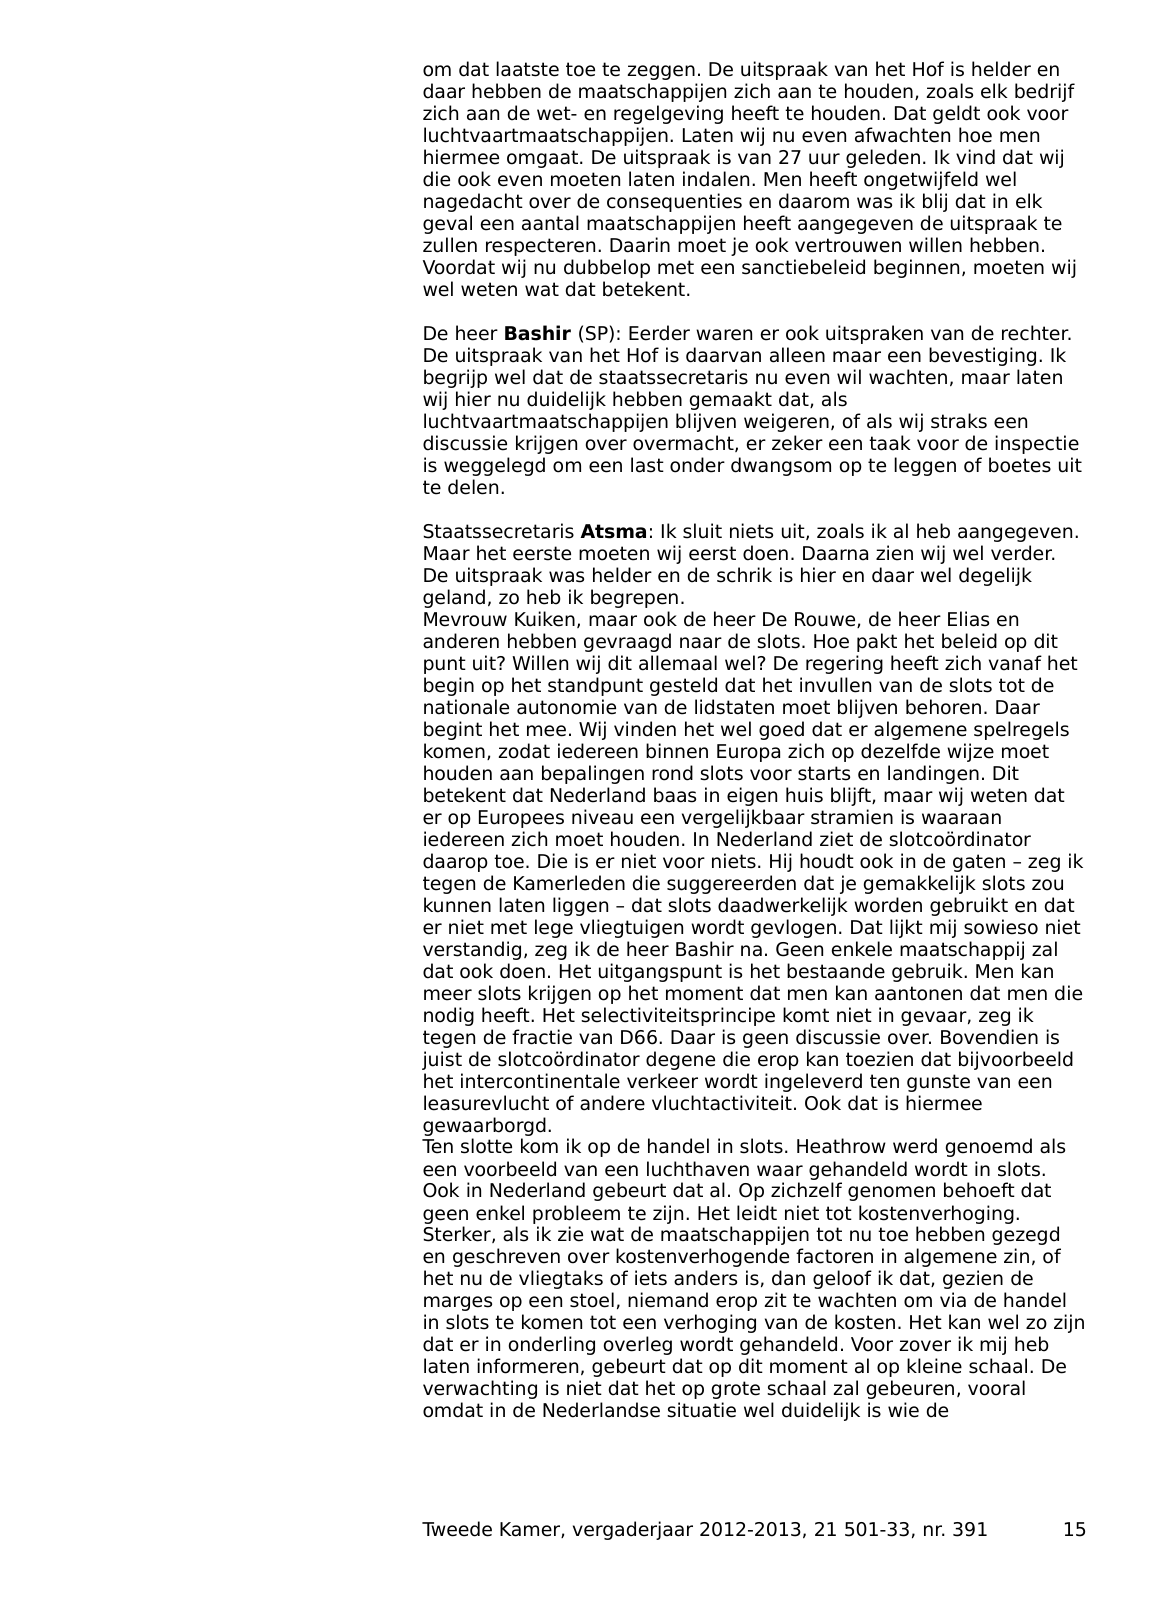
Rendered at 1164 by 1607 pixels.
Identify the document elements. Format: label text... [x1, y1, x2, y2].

text Mevrouw Kuiken, maar ook de heer De Rouwe, de heer Elias en anderen hebben gevraagd naar de slots. Hoe pakt het beleid op dit punt uit? Willen wij dit allemaal wel? De regering heeft zich vanaf het begin op het standpunt gesteld dat het invullen van de slots tot de nationale autonomie van de lidstaten moet blijven behoren. Daar begint het mee. Wij vinden het wel goed dat er algemene spelregels komen, zodat iedereen binnen Europa zich op dezelfde wijze moet houden aan bepalingen rond slots voor starts en landingen. Dit betekent dat Nederland baas in eigen huis blijft, maar wij weten dat er op Europees niveau een vergelijkbaar stramien is waaraan iedereen zich moet houden. In Nederland ziet de slotcoördinator daarop toe. Die is er niet voor niets. Hij houdt ook in de gaten – zeg ik tegen de Kamerleden die suggereerden dat je gemakkelijk slots zou kunnen laten liggen – dat slots daadwerkelijk worden gebruikt en dat er niet met lege vliegtuigen wordt gevlogen. Dat lijkt mij sowieso niet verstandig, zeg ik de heer Bashir na. Geen enkele maatschappij zal dat ook doen. Het uitgangspunt is het bestaande gebruik. Men kan meer slots krijgen op het moment dat men kan aantonen dat men die nodig heeft. Het selectiviteitsprincipe komt niet in gevaar, zeg ik tegen de fractie van D66. Daar is geen discussie over. Bovendien is juist de slotcoördinator degene die erop kan toezien dat bijvoorbeeld het intercontinentale verkeer wordt ingeleverd ten gunste van een leasurevlucht of andere vluchtactiviteit. Ook dat is hiermee gewaarborgd. [422, 609, 1087, 1136]
text Ten slotte kom ik op de handel in slots. Heathrow werd genoemd als een voorbeeld van een luchthaven waar gehandeld wordt in slots. Ook in Nederland gebeurt dat al. Op zichzelf genomen behoeft dat geen enkel probleem te zijn. Het leidt niet tot kostenverhoging. Sterker, als ik zie wat de maatschappijen tot nu toe hebben gezegd en geschreven over kostenverhogende factoren in algemene zin, of het nu de vliegtaks of iets anders is, dan geloof ik dat, gezien de marges op een stoel, niemand erop zit te wachten om via de handel in slots te komen tot een verhoging van de kosten. Het kan wel zo zijn dat er in onderling overleg wordt gehandeld. Voor zover ik mij heb laten informeren, gebeurt dat op dit moment al op kleine schaal. De verwachting is niet dat het op grote schaal zal gebeuren, vooral omdat in de Nederlandse situatie wel duidelijk is wie de [422, 1136, 1087, 1422]
text Staatssecretaris Atsma: Ik sluit niets uit, zoals ik al heb aangegeven. Maar het eerste moeten wij eerst doen. Daarna zien wij wel verder. De uitspraak was helder en de schrik is hier en daar wel degelijk geland, zo heb ik begrepen. [422, 521, 1087, 609]
text om dat laatste toe te zeggen. De uitspraak van het Hof is helder en daar hebben de maatschappijen zich aan te houden, zoals elk bedrijf zich aan de wet- en regelgeving heeft te houden. Dat geldt ook voor luchtvaartmaatschappijen. Laten wij nu even afwachten hoe men hiermee omgaat. De uitspraak is van 27 uur geleden. Ik vind dat wij die ook even moeten laten indalen. Men heeft ongetwijfeld wel nagedacht over de consequenties en daarom was ik blij dat in elk geval een aantal maatschappijen heeft aangegeven de uitspraak te zullen respecteren. Daarin moet je ook vertrouwen willen hebben. Voordat wij nu dubbelop met een sanctiebeleid beginnen, moeten wij wel weten wat dat betekent. [422, 59, 1087, 301]
text De heer Bashir (SP): Eerder waren er ook uitspraken van de rechter. De uitspraak van het Hof is daarvan alleen maar een bevestiging. Ik begrijp wel dat de staatssecretaris nu even wil wachten, maar laten wij hier nu duidelijk hebben gemaakt dat, als luchtvaartmaatschappijen blijven weigeren, of als wij straks een discussie krijgen over overmacht, er zeker een taak voor de inspectie is weggelegd om een last onder dwangsom op te leggen of boetes uit te delen. [422, 323, 1087, 499]
